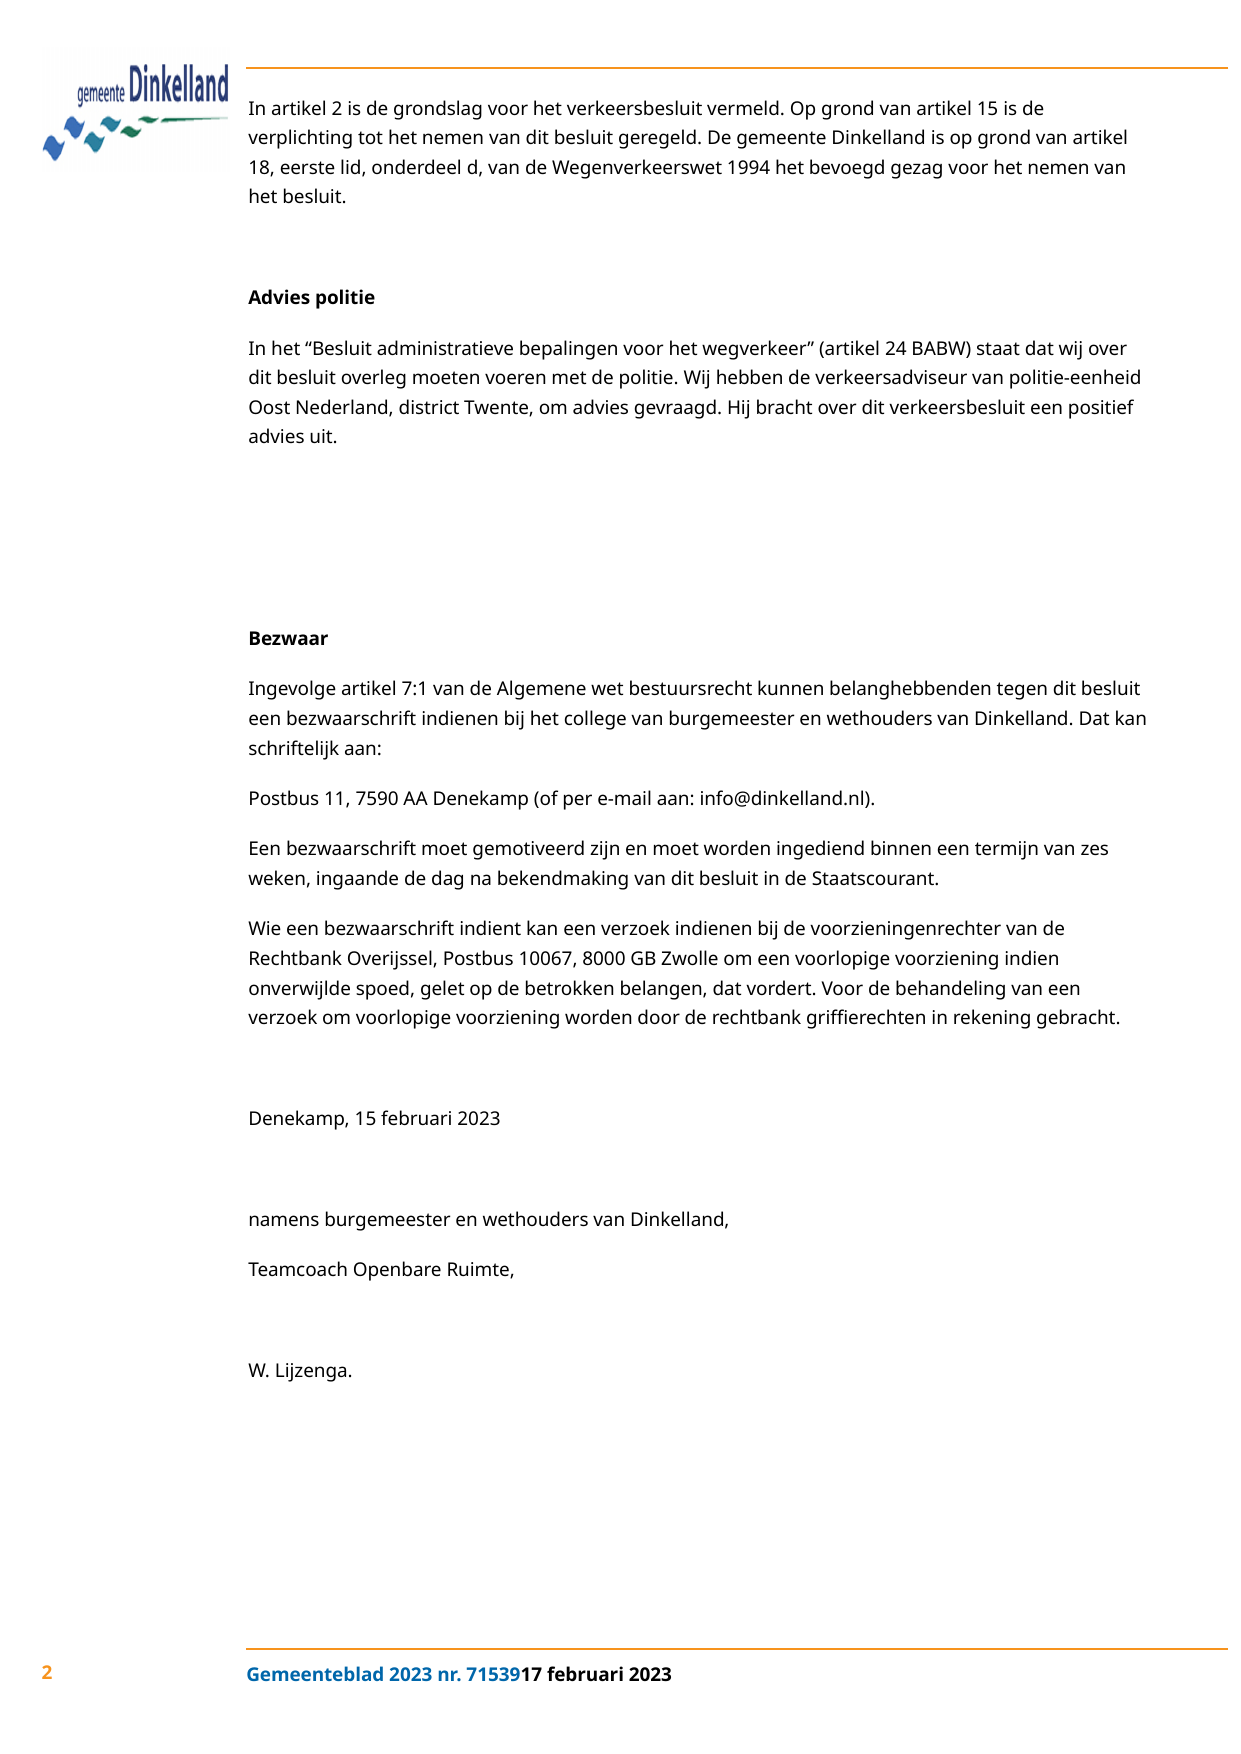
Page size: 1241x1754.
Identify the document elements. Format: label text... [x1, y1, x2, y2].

text Wie een bezwaarschrift indient kan een verzoek indienen bij de voorzieningenrechter van de Rechtbank Overijssel, Postbus 10067, 8000 GB Zwolle om een voorlopige voorziening indien onverwijlde spoed, gelet op de betrokken belangen, dat vordert. Voor de behandeling van een verzoek om voorlopige voorziening worden door de rechtbank griffierechten in rekening gebracht. [248, 916, 1152, 1030]
text namens burgemeester en wethouders van Dinkelland, [248, 1206, 1152, 1232]
text In het “Besluit administratieve bepalingen voor het wegverkeer” (artikel 24 BABW) staat dat wij over dit besluit overleg moeten voeren met de politie. Wij hebben de verkeersadviseur van politie-eenheid Oost Nederland, district Twente, om advies gevraagd. Hij bracht over dit verkeersbesluit een positief advies uit. [248, 335, 1152, 449]
text In artikel 2 is de grondslag voor het verkeersbesluit vermeld. Op grond van artikel 15 is de verplichting tot het nemen van dit besluit geregeld. De gemeente Dinkelland is op grond van artikel 18, eerste lid, onderdeel d, van de Wegenverkeerswet 1994 het bevoegd gezag voor het nemen van het besluit. [248, 95, 1152, 209]
text Teamcoach Openbare Ruimte, [248, 1256, 1152, 1282]
text Advies politie [248, 284, 1152, 310]
text W. Lijzenga. [248, 1357, 1152, 1383]
text Bezwaar [248, 625, 1152, 651]
text Een bezwaarschrift moet gemotiveerd zijn en moet worden ingediend binnen een termijn van zes weken, ingaande de dag na bekendmaking van dit besluit in de Staatscourant. [248, 836, 1152, 891]
text Denekamp, 15 februari 2023 [248, 1105, 1152, 1131]
text Postbus 11, 7590 AA Denekamp (of per e-mail aan: info@dinkelland.nl). [248, 785, 1152, 811]
text Ingevolge artikel 7:1 van de Algemene wet bestuursrecht kunnen belanghebbenden tegen dit besluit een bezwaarschrift indienen bij het college van burgemeester en wethouders van Dinkelland. Dat kan schriftelijk aan: [248, 676, 1152, 761]
picture [41, 47, 231, 172]
